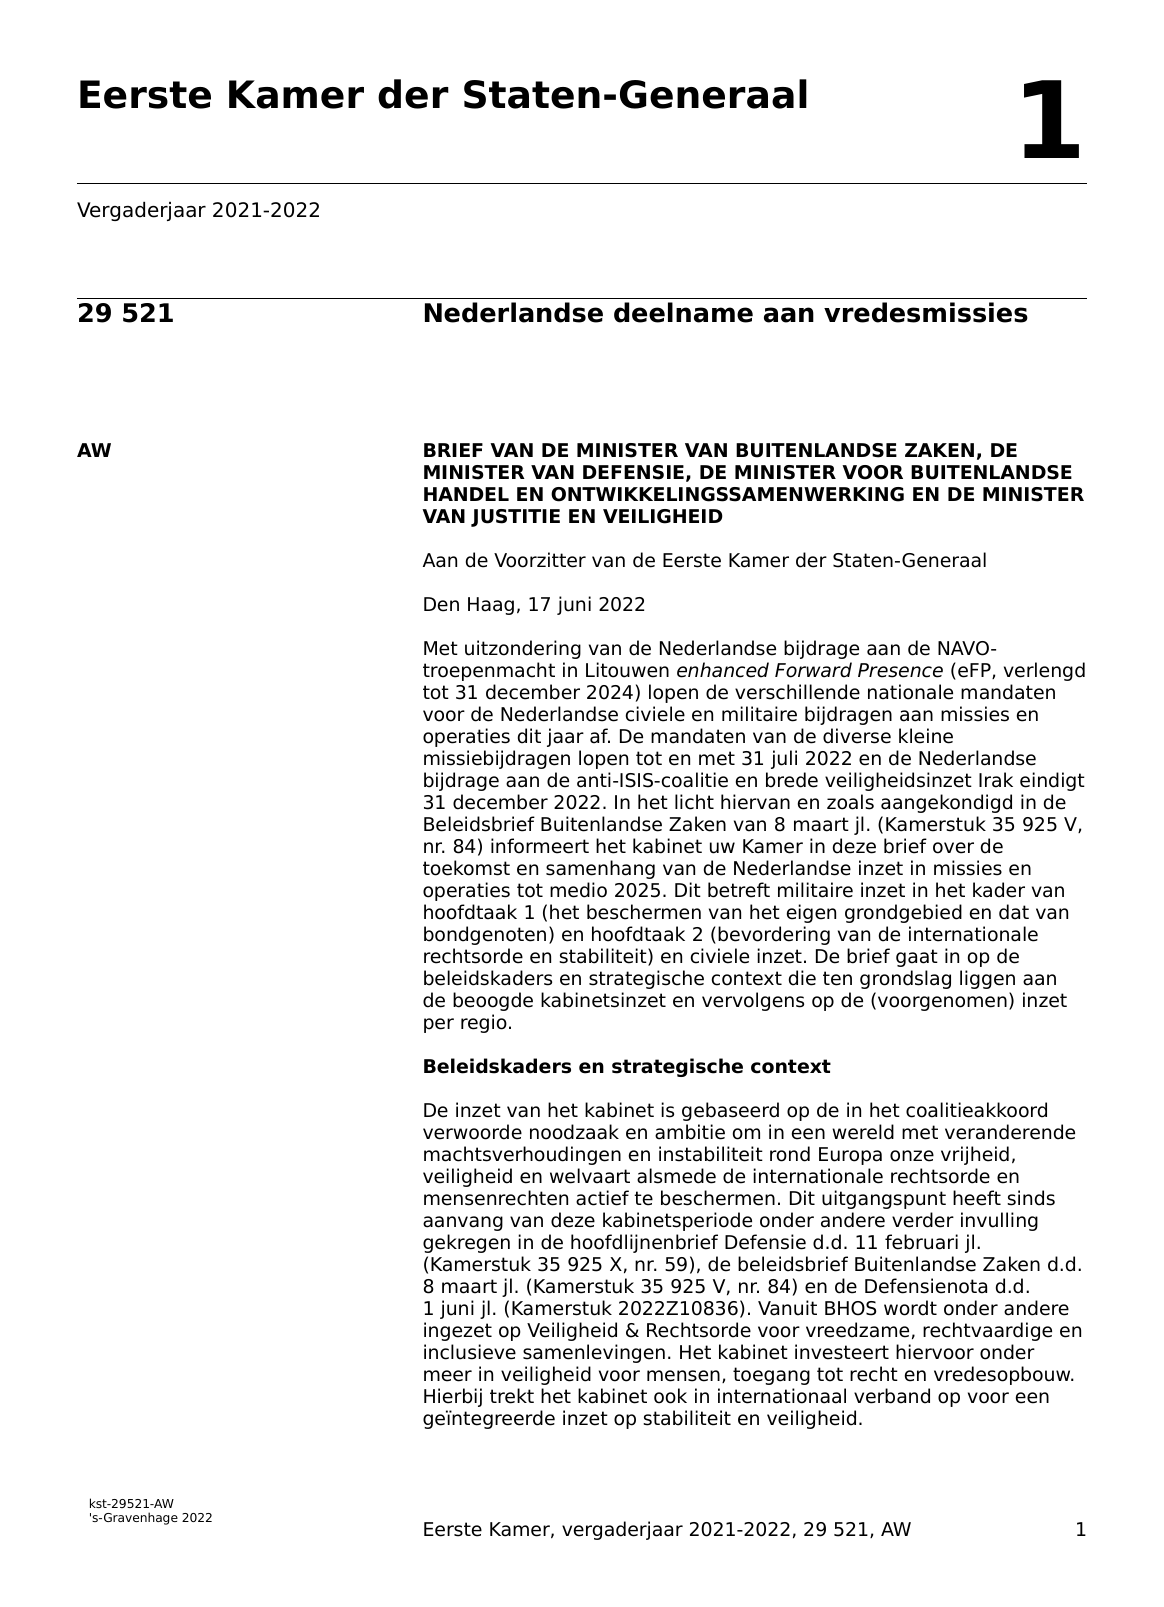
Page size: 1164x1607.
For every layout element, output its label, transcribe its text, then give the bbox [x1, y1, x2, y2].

text Met uitzondering van de Nederlandse bijdrage aan de NAVO-troepenmacht in Litouwen enhanced Forward Presence (eFP, verlengd tot 31 december 2024) lopen de verschillende nationale mandaten voor de Nederlandse civiele en militaire bijdragen aan missies en operaties dit jaar af. De mandaten van de diverse kleine missiebijdragen lopen tot en met 31 juli 2022 en de Nederlandse bijdrage aan de anti-ISIS-coalitie en brede veiligheidsinzet Irak eindigt 31 december 2022. In het licht hiervan en zoals aangekondigd in de Beleidsbrief Buitenlandse Zaken van 8 maart jl. (Kamerstuk 35 925 V, nr. 84) informeert het kabinet uw Kamer in deze brief over de toekomst en samenhang van de Nederlandse inzet in missies en operaties tot medio 2025. Dit betreft militaire inzet in het kader van hoofdtaak 1 (het beschermen van het eigen grondgebied en dat van bondgenoten) en hoofdtaak 2 (bevordering van de internationale rechtsorde en stabiliteit) en civiele inzet. De brief gaat in op de beleidskaders en strategische context die ten grondslag liggen aan de beoogde kabinetsinzet en vervolgens op de (voorgenomen) inzet per regio. [422, 638, 1087, 1034]
text kst-29521-AW [88, 1497, 323, 1511]
subtitle Beleidskaders en strategische context [422, 1056, 1087, 1078]
table_header 1 [886, 59, 1087, 183]
subtitle AW BRIEF VAN DE MINISTER VAN BUITENLANDSE ZAKEN, DE MINISTER VAN DEFENSIE, DE MINISTER VOOR BUITENLANDSE HANDEL EN ONTWIKKELINGSSAMENWERKING EN DE MINISTER VAN JUSTITIE EN VEILIGHEID [77, 440, 1087, 528]
table_cell Vergaderjaar 2021-2022 [77, 184, 1087, 298]
table_header Eerste Kamer der Staten-Generaal [77, 59, 886, 183]
text De inzet van het kabinet is gebaseerd op de in het coalitieakkoord verwoorde noodzaak en ambitie om in een wereld met veranderende machtsverhoudingen en instabiliteit rond Europa onze vrijheid, veiligheid en welvaart alsmede de internationale rechtsorde en mensenrechten actief te beschermen. Dit uitgangspunt heeft sinds aanvang van deze kabinetsperiode onder andere verder invulling gekregen in de hoofdlijnenbrief Defensie d.d. 11 februari jl. (Kamerstuk 35 925 X, nr. 59), de beleidsbrief Buitenlandse Zaken d.d. 8 maart jl. (Kamerstuk 35 925 V, nr. 84) en de Defensienota d.d. 1 juni jl. (Kamerstuk 2022Z10836). Vanuit BHOS wordt onder andere ingezet op Veiligheid & Rechtsorde voor vreedzame, rechtvaardige en inclusieve samenlevingen. Het kabinet investeert hiervoor onder meer in veiligheid voor mensen, toegang tot recht en vredesopbouw. Hierbij trekt het kabinet ook in internationaal verband op voor een geïntegreerde inzet op stabiliteit en veiligheid. [422, 1100, 1087, 1430]
text 's-Gravenhage 2022 [88, 1511, 323, 1525]
text Den Haag, 17 juni 2022 [422, 594, 1087, 616]
subtitle 29 521 Nederlandse deelname aan vredesmissies [77, 299, 1087, 329]
text Aan de Voorzitter van de Eerste Kamer der Staten-Generaal [422, 550, 1087, 572]
